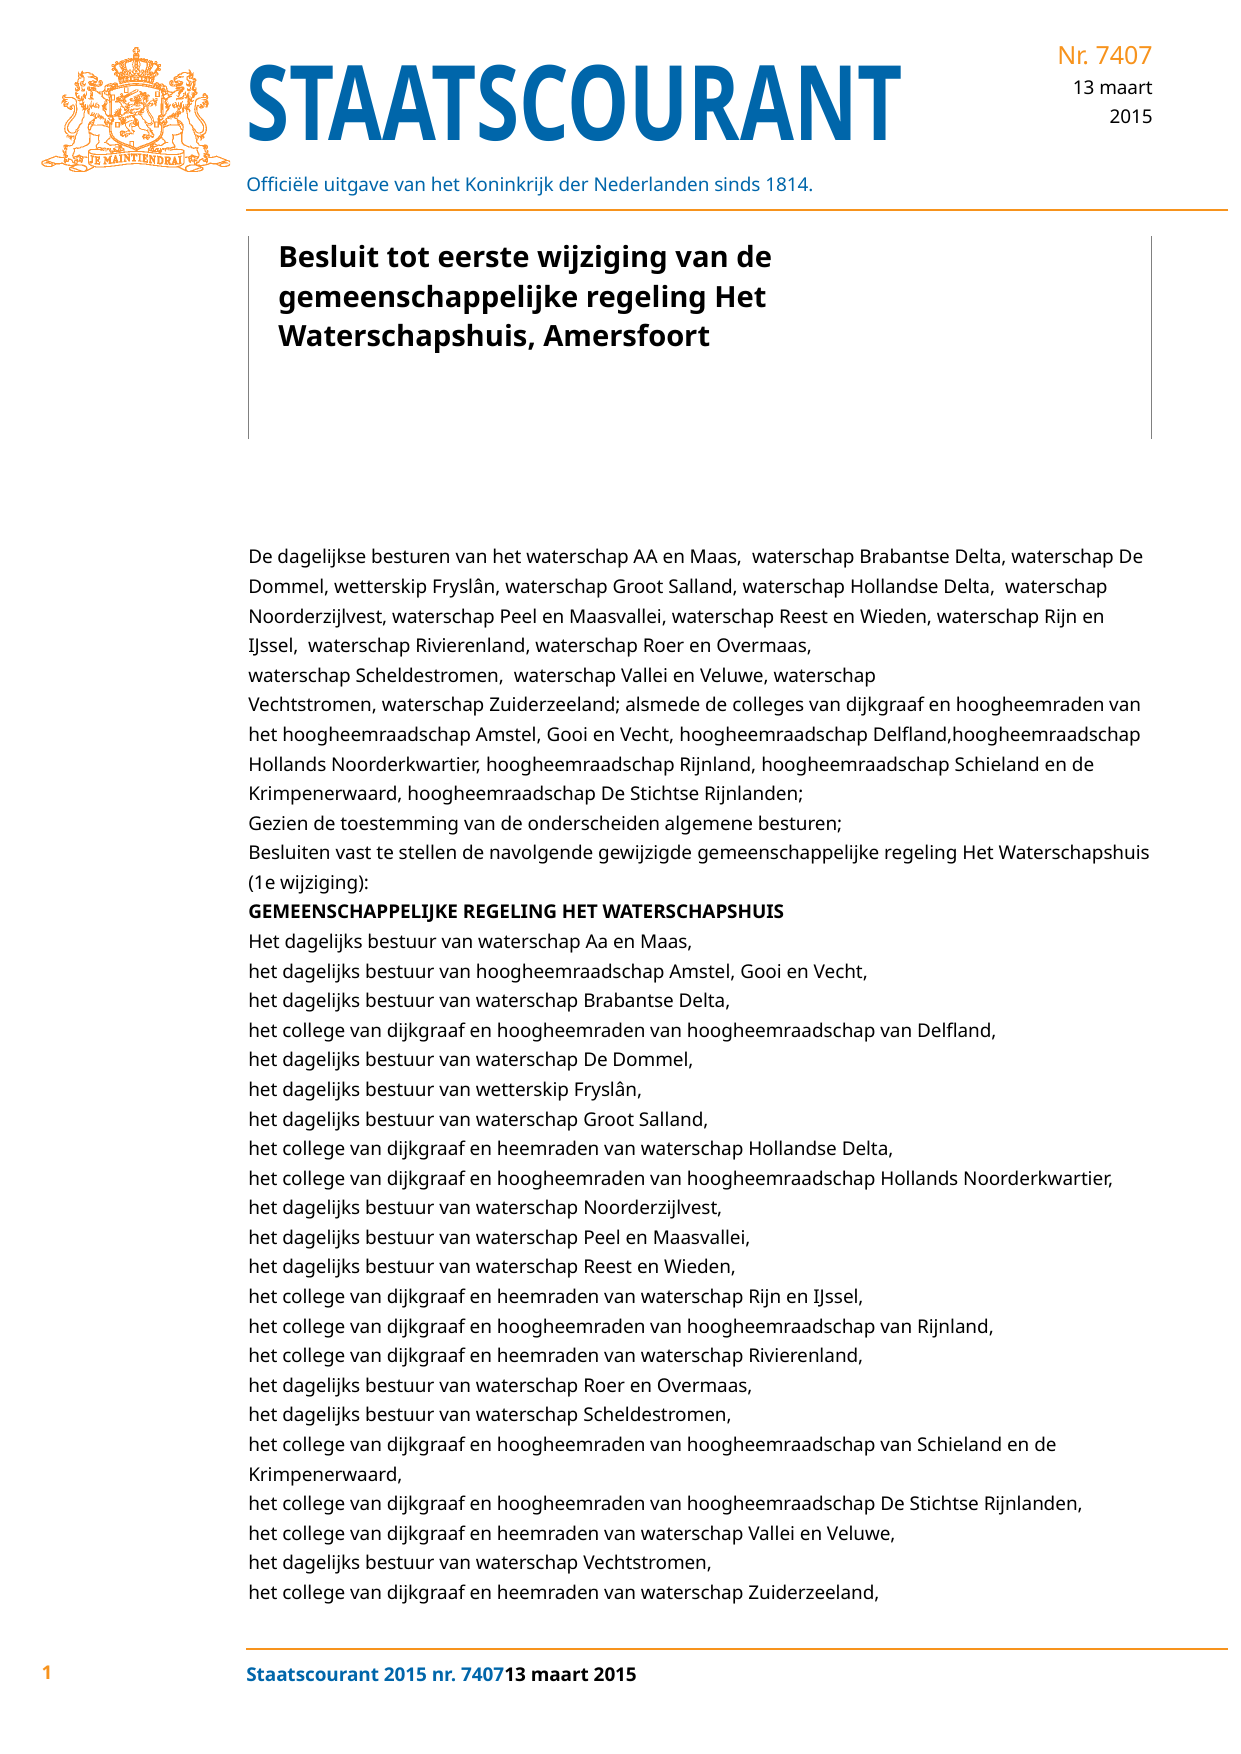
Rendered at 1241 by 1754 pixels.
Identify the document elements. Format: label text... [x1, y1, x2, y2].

text Gezien de toestemming van de onderscheiden algemene besturen; [248, 810, 1152, 836]
text Besluiten vast te stellen de navolgende gewijzigde gemeenschappelijke regeling Het Waterschapshuis (1e wijziging): [248, 839, 1152, 895]
text het college van dijkgraaf en heemraden van waterschap Vallei en Veluwe, [248, 1520, 1152, 1546]
text het dagelijks bestuur van wetterskip Fryslân, [248, 1076, 1152, 1102]
table_header Besluit tot eerste wijziging van de gemeenschappelijke regeling Het Waterschapshuis, Amersfoort [249, 236, 850, 439]
text het dagelijks bestuur van waterschap Roer en Overmaas, [248, 1372, 1152, 1398]
text het college van dijkgraaf en heemraden van waterschap Rijn en IJssel, [248, 1283, 1152, 1309]
text het dagelijks bestuur van waterschap Vechtstromen, [248, 1549, 1152, 1575]
text het college van dijkgraaf en hoogheemraden van hoogheemraadschap van Schieland en de Krimpenerwaard, [248, 1431, 1152, 1486]
table_header [850, 236, 912, 413]
text het dagelijks bestuur van waterschap Peel en Maasvallei, [248, 1224, 1152, 1250]
text het college van dijkgraaf en heemraden van waterschap Zuiderzeeland, [248, 1579, 1152, 1605]
picture [912, 236, 1090, 414]
text Het dagelijks bestuur van waterschap Aa en Maas, [248, 928, 1152, 954]
text het dagelijks bestuur van waterschap De Dommel, [248, 1047, 1152, 1072]
text het college van dijkgraaf en hoogheemraden van hoogheemraadschap De Stichtse Rijnlanden, [248, 1490, 1152, 1516]
text het dagelijks bestuur van waterschap Groot Salland, [248, 1106, 1152, 1131]
text het dagelijks bestuur van waterschap Noorderzijlvest, [248, 1194, 1152, 1220]
text De dagelijkse besturen van het waterschap AA en Maas, waterschap Brabantse Delta, waterschap De Dommel, wetterskip Fryslân, waterschap Groot Salland, waterschap Hollandse Delta, waterschap Noorderzijlvest, waterschap Peel en Maasvallei, waterschap Reest en Wieden, waterschap Rijn en IJssel, waterschap Rivierenland, waterschap Roer en Overmaas, waterschap Scheldestromen, waterschap Vallei en Veluwe, waterschap Vechtstromen, waterschap Zuiderzeeland; alsmede de colleges van dijkgraaf en hoogheemraden van het hoogheemraadschap Amstel, Gooi en Vecht, hoogheemraadschap Delfland,hoogheemraadschap Hollands Noorderkwartier, hoogheemraadschap Rijnland, hoogheemraadschap Schieland en de Krimpenerwaard, hoogheemraadschap De Stichtse Rijnlanden; [248, 544, 1152, 806]
text het college van dijkgraaf en hoogheemraden van hoogheemraadschap van Delfland, [248, 1017, 1152, 1043]
table_header [1090, 236, 1151, 413]
picture [41, 47, 231, 172]
text het dagelijks bestuur van waterschap Reest en Wieden, [248, 1254, 1152, 1279]
text het dagelijks bestuur van waterschap Scheldestromen, [248, 1402, 1152, 1427]
text het college van dijkgraaf en heemraden van waterschap Hollandse Delta, [248, 1135, 1152, 1161]
text het dagelijks bestuur van hoogheemraadschap Amstel, Gooi en Vecht, [248, 958, 1152, 983]
text het college van dijkgraaf en hoogheemraden van hoogheemraadschap Hollands Noorderkwartier, [248, 1165, 1152, 1191]
text het dagelijks bestuur van waterschap Brabantse Delta, [248, 987, 1152, 1013]
text het college van dijkgraaf en heemraden van waterschap Rivierenland, [248, 1342, 1152, 1368]
text het college van dijkgraaf en hoogheemraden van hoogheemraadschap van Rijnland, [248, 1313, 1152, 1338]
text GEMEENSCHAPPELIJKE REGELING HET WATERSCHAPSHUIS [248, 899, 1152, 924]
table_header [850, 414, 1151, 439]
